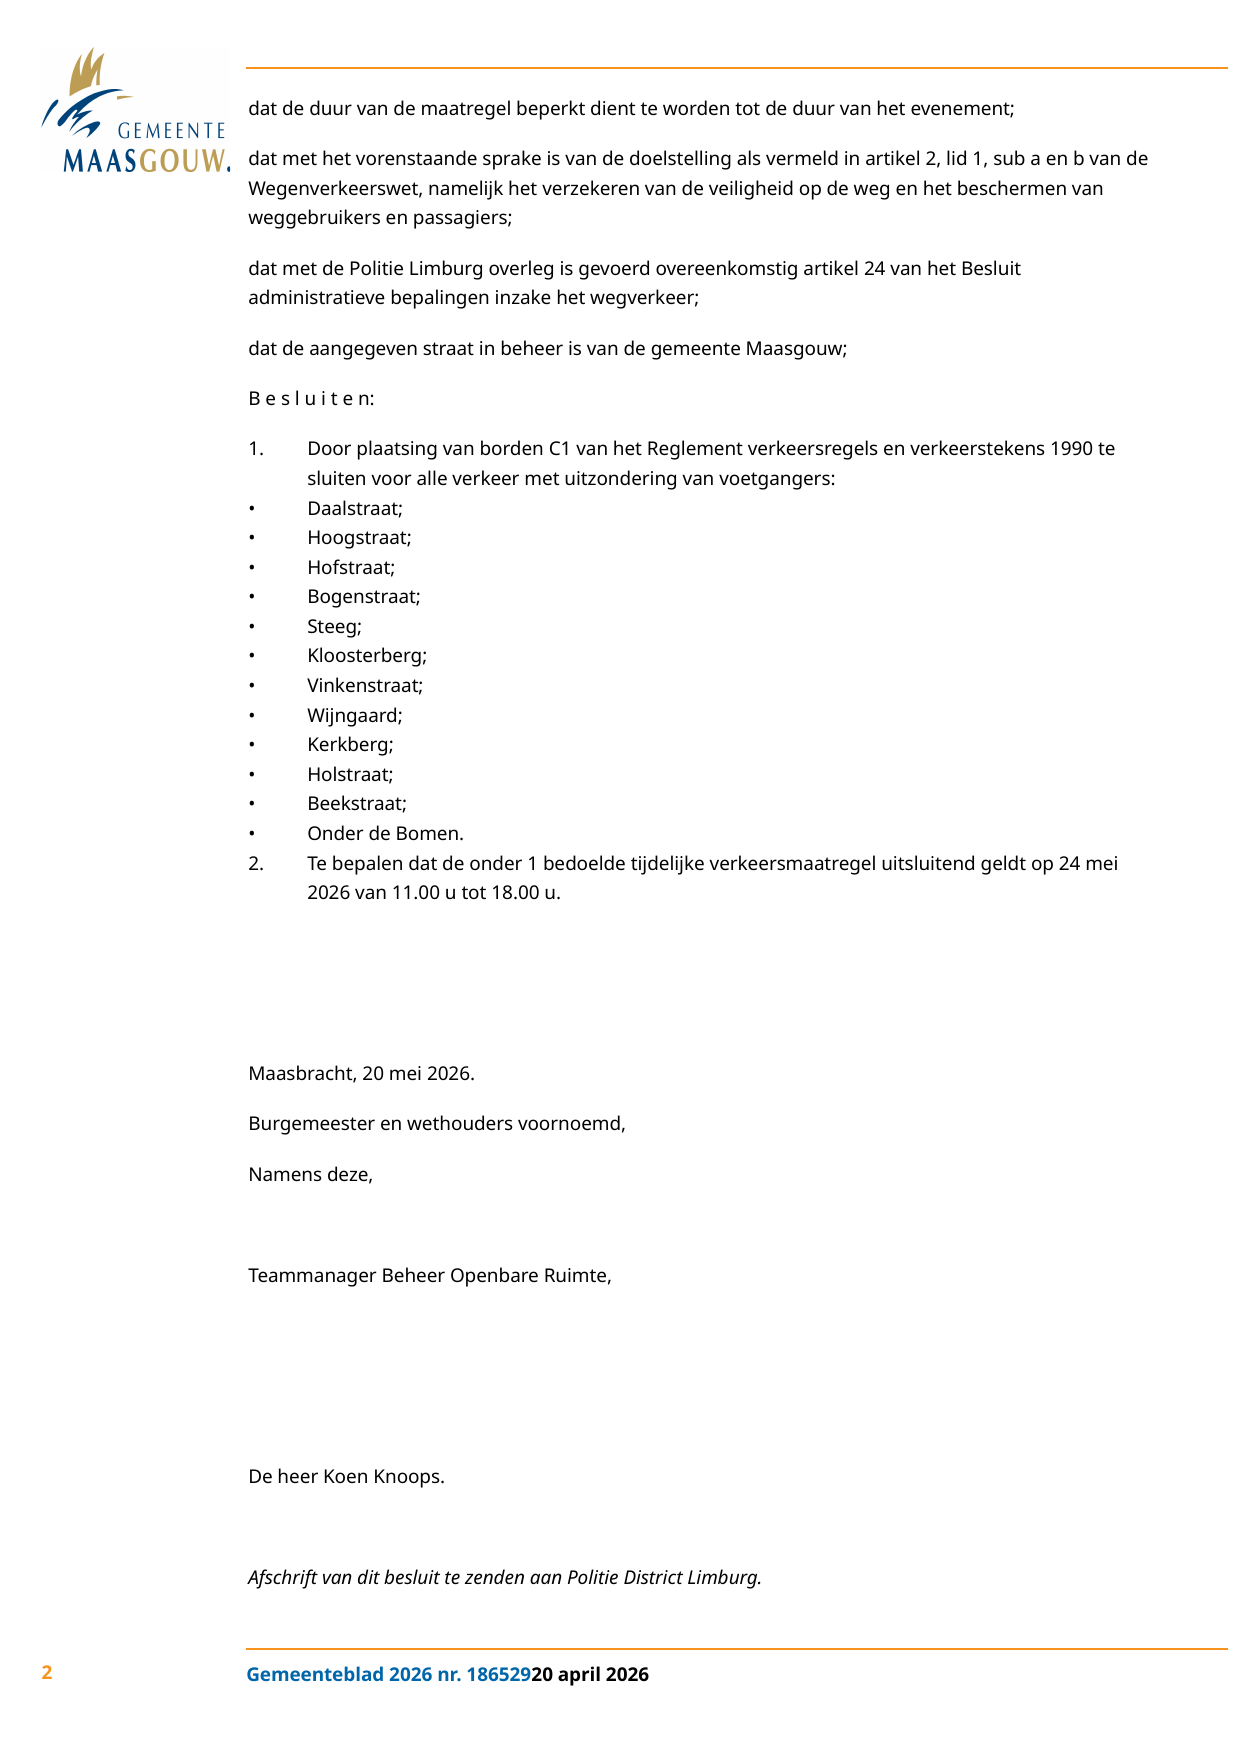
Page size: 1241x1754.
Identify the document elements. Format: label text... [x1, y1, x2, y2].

list Holstraat; [248, 761, 1152, 787]
picture [41, 47, 231, 172]
list Hofstraat; [248, 554, 1152, 580]
list Onder de Bomen. [248, 820, 1152, 846]
text Namens deze, [248, 1161, 1152, 1187]
list Bogenstraat; [248, 583, 1152, 609]
list Wijngaard; [248, 702, 1152, 728]
list Hoogstraat; [248, 524, 1152, 550]
list Daalstraat; [248, 495, 1152, 521]
text Afschrift van dit besluit te zenden aan Politie District Limburg. [248, 1564, 1152, 1590]
text Burgemeester en wethouders voornoemd, [248, 1111, 1152, 1136]
list Steeg; [248, 613, 1152, 639]
text Maasbracht, 20 mei 2026. [248, 1060, 1152, 1086]
list Door plaatsing van borden C1 van het Reglement verkeersregels en verkeerstekens 1990 te sluiten voor alle verkeer met uitzondering van voetgangers: [248, 436, 1152, 491]
list Kloosterberg; [248, 643, 1152, 668]
text B e s l u i t e n: [248, 385, 1152, 411]
text De heer Koen Knoops. [248, 1463, 1152, 1489]
text dat met het vorenstaande sprake is van de doelstelling als vermeld in artikel 2, lid 1, sub a en b van de Wegenverkeerswet, namelijk het verzekeren van de veiligheid op de weg en het beschermen van weggebruikers en passagiers; [248, 145, 1152, 230]
list Te bepalen dat de onder 1 bedoelde tijdelijke verkeersmaatregel uitsluitend geldt op 24 mei 2026 van 11.00 u tot 18.00 u. [248, 850, 1152, 905]
text dat met de Politie Limburg overleg is gevoerd overeenkomstig artikel 24 van het Besluit administratieve bepalingen inzake het wegverkeer; [248, 255, 1152, 310]
text dat de duur van de maatregel beperkt dient te worden tot de duur van het evenement; [248, 95, 1152, 121]
list Kerkberg; [248, 731, 1152, 757]
text dat de aangegeven straat in beheer is van de gemeente Maasgouw; [248, 335, 1152, 361]
text Teammanager Beheer Openbare Ruimte, [248, 1262, 1152, 1288]
list Beekstraat; [248, 791, 1152, 816]
list Vinkenstraat; [248, 672, 1152, 698]
